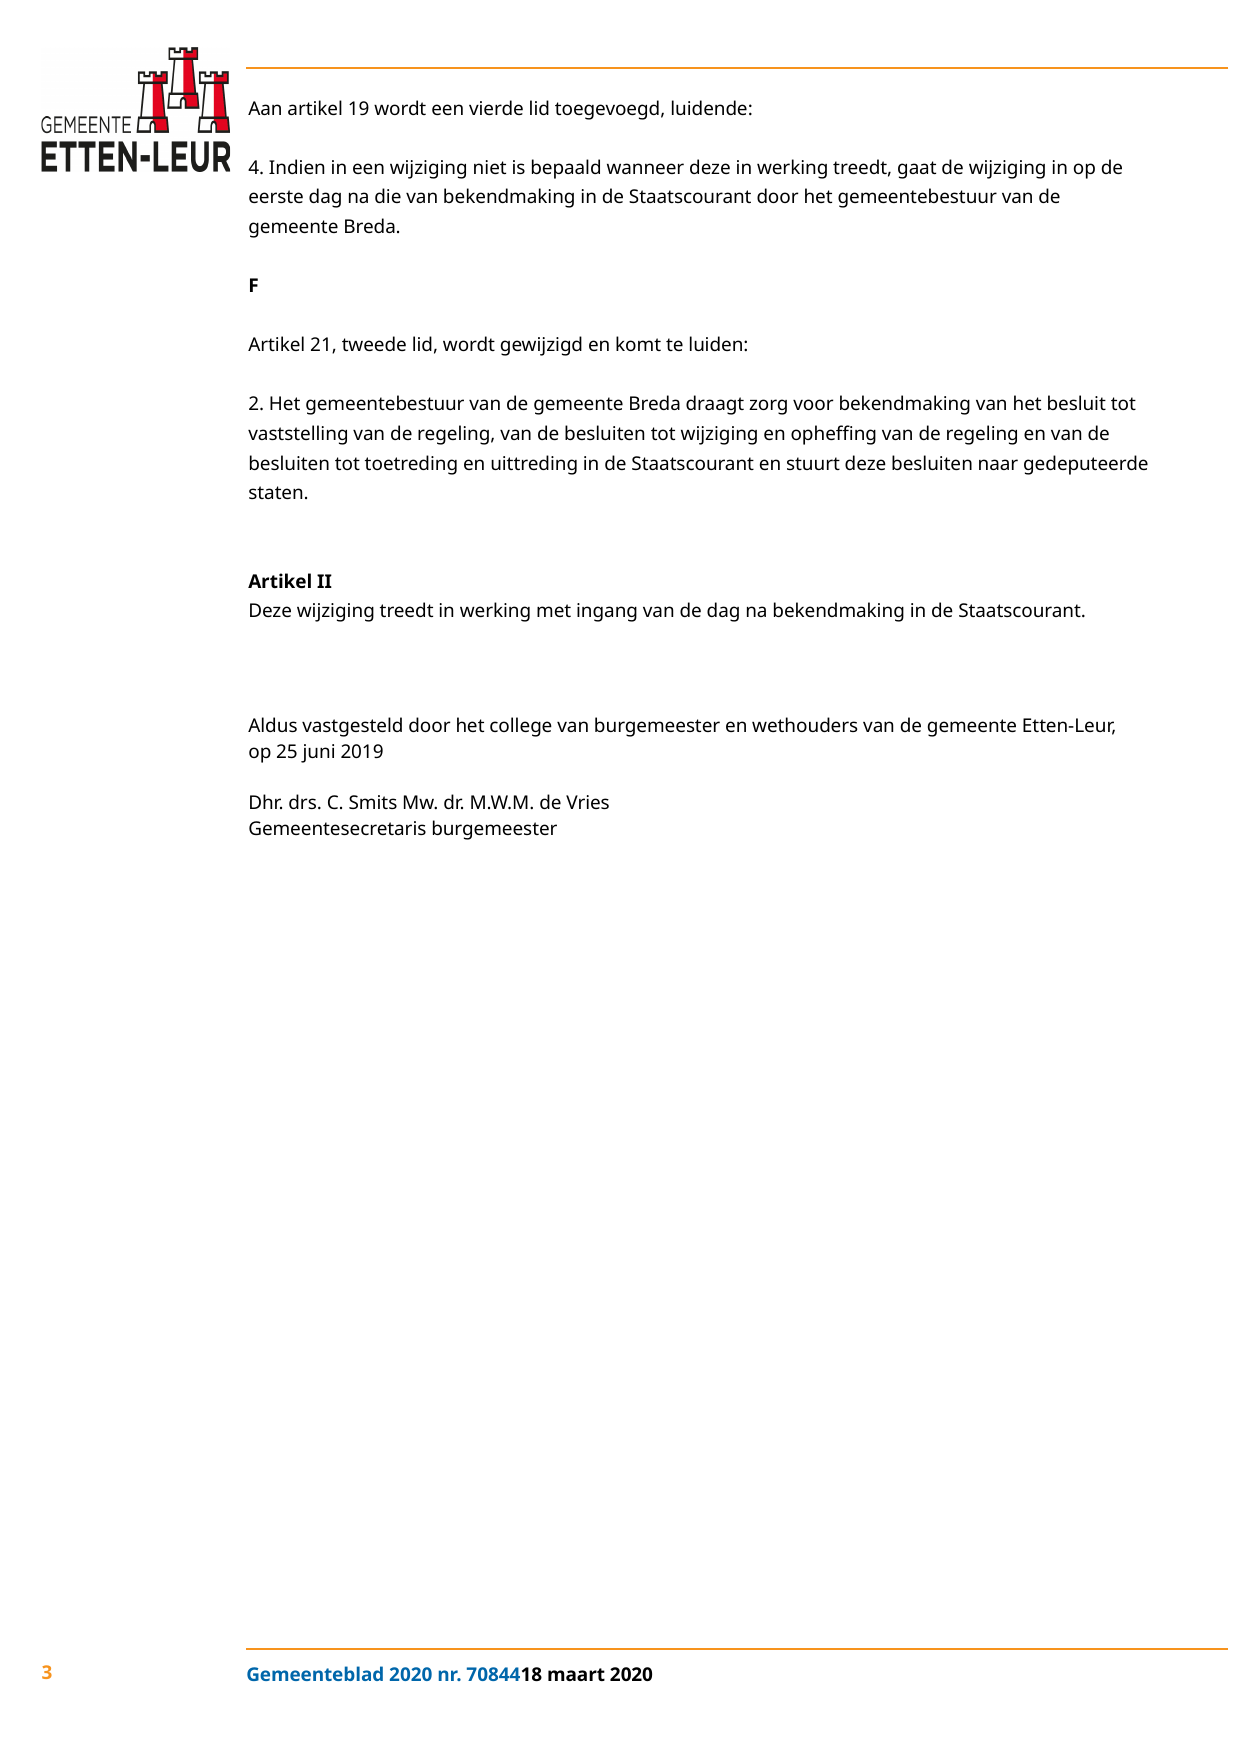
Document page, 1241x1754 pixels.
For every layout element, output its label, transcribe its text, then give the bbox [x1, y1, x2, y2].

picture [41, 47, 231, 172]
text Artikel II [248, 568, 1152, 594]
text Artikel 21, tweede lid, wordt gewijzigd en komt te luiden: [248, 331, 1152, 357]
text Aldus vastgesteld door het college van burgemeester en wethouders van de gemeente Etten-Leur, [248, 712, 1152, 738]
text F [248, 272, 1152, 298]
text 4. Indien in een wijziging niet is bepaald wanneer deze in werking treedt, gaat de wijziging in op de eerste dag na die van bekendmaking in de Staatscourant door het gemeentebestuur van de gemeente Breda. [248, 154, 1152, 239]
text Aan artikel 19 wordt een vierde lid toegevoegd, luidende: [248, 95, 1152, 121]
text Gemeentesecretaris burgemeester [248, 815, 1152, 841]
text Deze wijziging treedt in werking met ingang van de dag na bekendmaking in de Staatscourant. [248, 598, 1152, 623]
text 2. Het gemeentebestuur van de gemeente Breda draagt zorg voor bekendmaking van het besluit tot vaststelling van de regeling, van de besluiten tot wijziging en opheffing van de regeling en van de besluiten tot toetreding en uittreding in de Staatscourant en stuurt deze besluiten naar gedeputeerde staten. [248, 391, 1152, 505]
text op 25 juni 2019 [248, 738, 1152, 764]
text Dhr. drs. C. Smits Mw. dr. M.W.M. de Vries [248, 789, 1152, 815]
